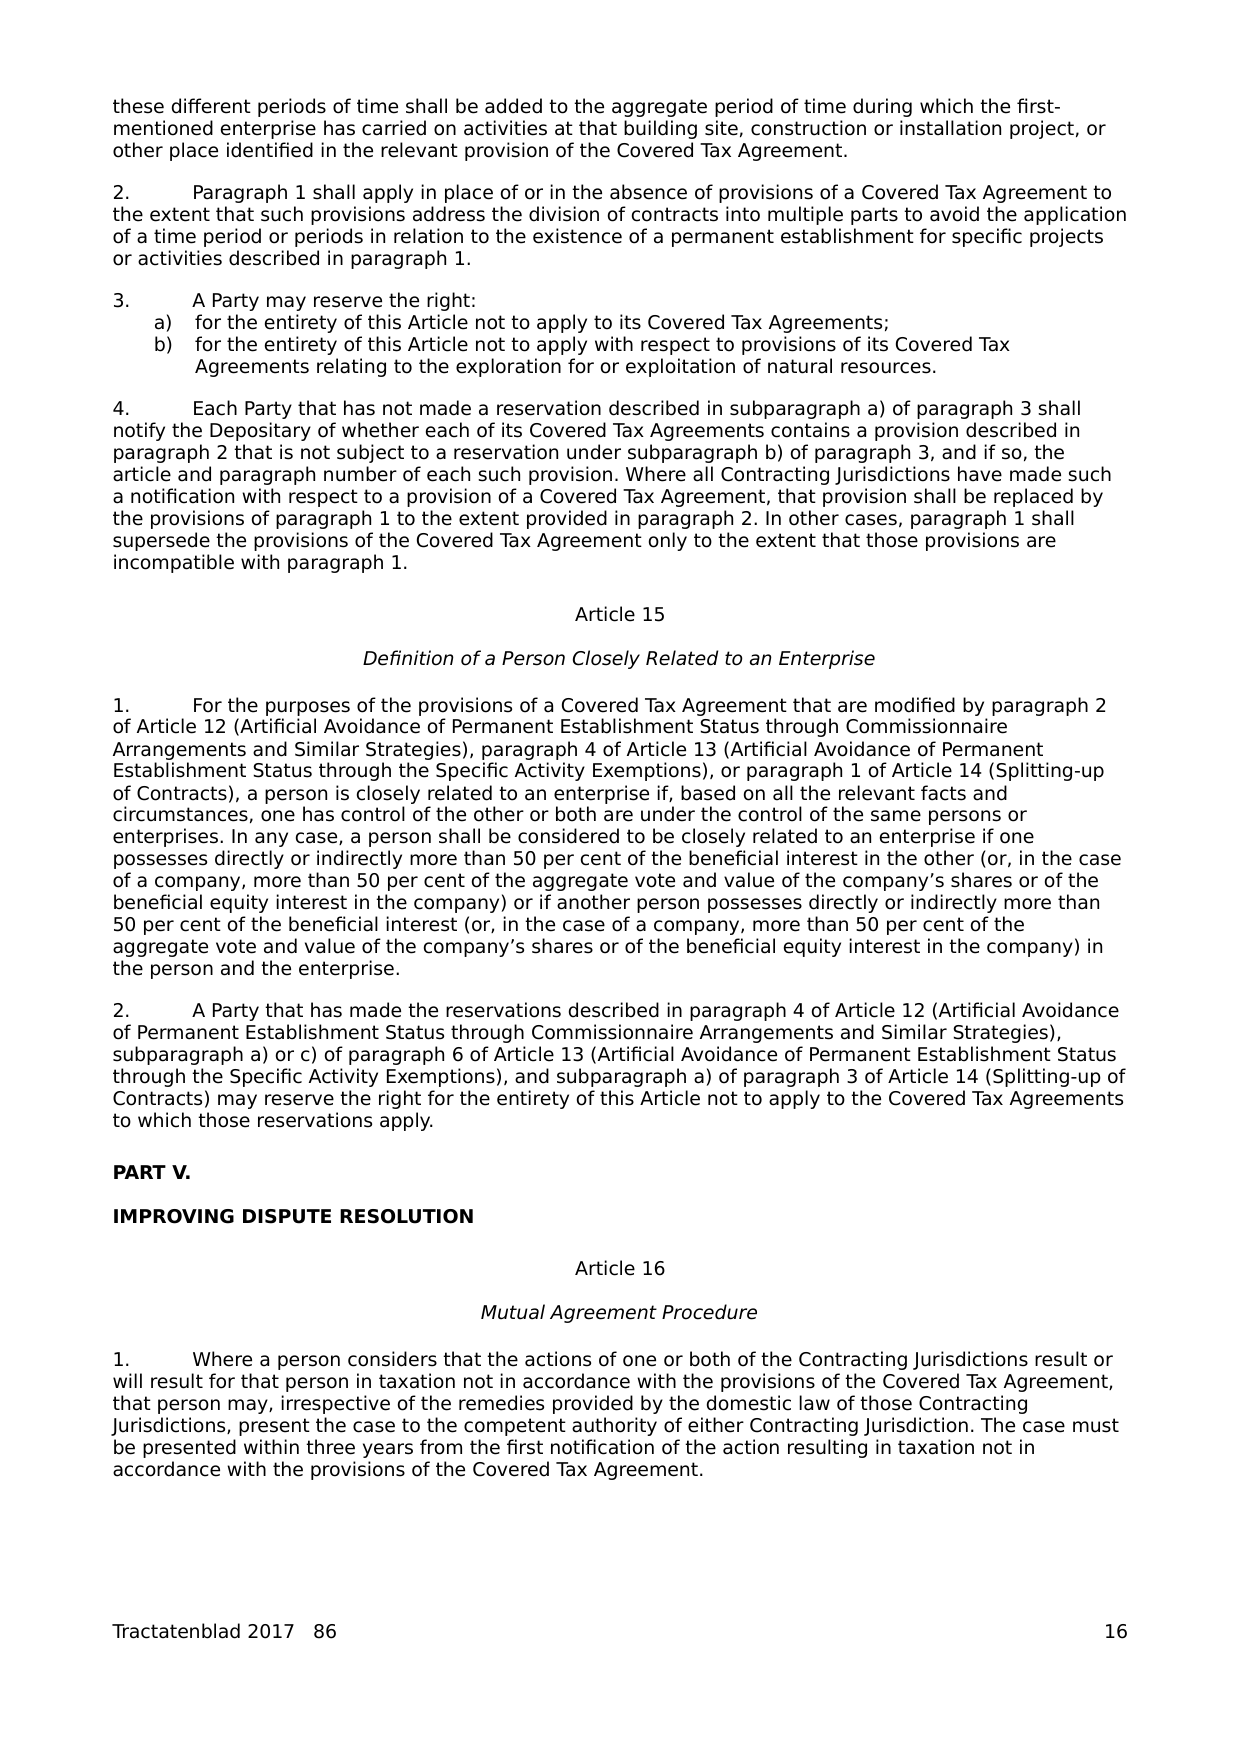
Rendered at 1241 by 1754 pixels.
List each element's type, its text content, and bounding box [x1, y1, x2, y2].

subtitle PART V. IMPROVING DISPUTE RESOLUTION [112, 1162, 1128, 1228]
subtitle Article 16 Mutual Agreement Procedure [112, 1258, 1128, 1324]
text 1. Where a person considers that the actions of one or both of the Contracting Jurisdictions result or will result for that person in taxation not in accordance with the provisions of the Covered Tax Agreement, that person may, irrespective of the remedies provided by the domestic law of those Contracting Jurisdictions, present the case to the competent authority of either Contracting Jurisdiction. The case must be presented within three years from the first notification of the action resulting in taxation not in accordance with the provisions of the Covered Tax Agreement. [112, 1349, 1128, 1481]
text 2. A Party that has made the reservations described in paragraph 4 of Article 12 (Artificial Avoidance of Permanent Establishment Status through Commissionnaire Arrangements and Similar Strategies), subparagraph a) or c) of paragraph 6 of Article 13 (Artificial Avoidance of Permanent Establishment Status through the Specific Activity Exemptions), and subparagraph a) of paragraph 3 of Article 14 (Splitting-up of Contracts) may reserve the right for the entirety of this Article not to apply to the Covered Tax Agreements to which those reservations apply. [112, 1000, 1128, 1132]
text b) for the entirety of this Article not to apply with respect to provisions of its Covered Tax Agreements relating to the exploration for or exploitation of natural resources. [153, 334, 1128, 378]
text 3. A Party may reserve the right: [112, 290, 1128, 312]
text 4. Each Party that has not made a reservation described in subparagraph a) of paragraph 3 shall notify the Depositary of whether each of its Covered Tax Agreements contains a provision described in paragraph 2 that is not subject to a reservation under subparagraph b) of paragraph 3, and if so, the article and paragraph number of each such provision. Where all Contracting Jurisdictions have made such a notification with respect to a provision of a Covered Tax Agreement, that provision shall be replaced by the provisions of paragraph 1 to the extent provided in paragraph 2. In other cases, paragraph 1 shall supersede the provisions of the Covered Tax Agreement only to the extent that those provisions are incompatible with paragraph 1. [112, 398, 1128, 573]
text a) for the entirety of this Article not to apply to its Covered Tax Agreements; [153, 312, 1128, 334]
text 2. Paragraph 1 shall apply in place of or in the absence of provisions of a Covered Tax Agreement to the extent that such provisions address the division of contracts into multiple parts to avoid the application of a time period or periods in relation to the existence of a permanent establishment for specific projects or activities described in paragraph 1. [112, 182, 1128, 270]
text 1. For the purposes of the provisions of a Covered Tax Agreement that are modified by paragraph 2 of Article 12 (Artificial Avoidance of Permanent Establishment Status through Commissionnaire Arrangements and Similar Strategies), paragraph 4 of Article 13 (Artificial Avoidance of Permanent Establishment Status through the Specific Activity Exemptions), or paragraph 1 of Article 14 (Splitting-up of Contracts), a person is closely related to an enterprise if, based on all the relevant facts and circumstances, one has control of the other or both are under the control of the same persons or enterprises. In any case, a person shall be considered to be closely related to an enterprise if one possesses directly or indirectly more than 50 per cent of the beneficial interest in the other (or, in the case of a company, more than 50 per cent of the aggregate vote and value of the company’s shares or of the beneficial equity interest in the company) or if another person possesses directly or indirectly more than 50 per cent of the beneficial interest (or, in the case of a company, more than 50 per cent of the aggregate vote and value of the company’s shares or of the beneficial equity interest in the company) in the person and the enterprise. [112, 694, 1128, 980]
text these different periods of time shall be added to the aggregate period of time during which the first-mentioned enterprise has carried on activities at that building site, construction or installation project, or other place identified in the relevant provision of the Covered Tax Agreement. [112, 96, 1128, 162]
subtitle Article 15 Definition of a Person Closely Related to an Enterprise [112, 603, 1128, 669]
